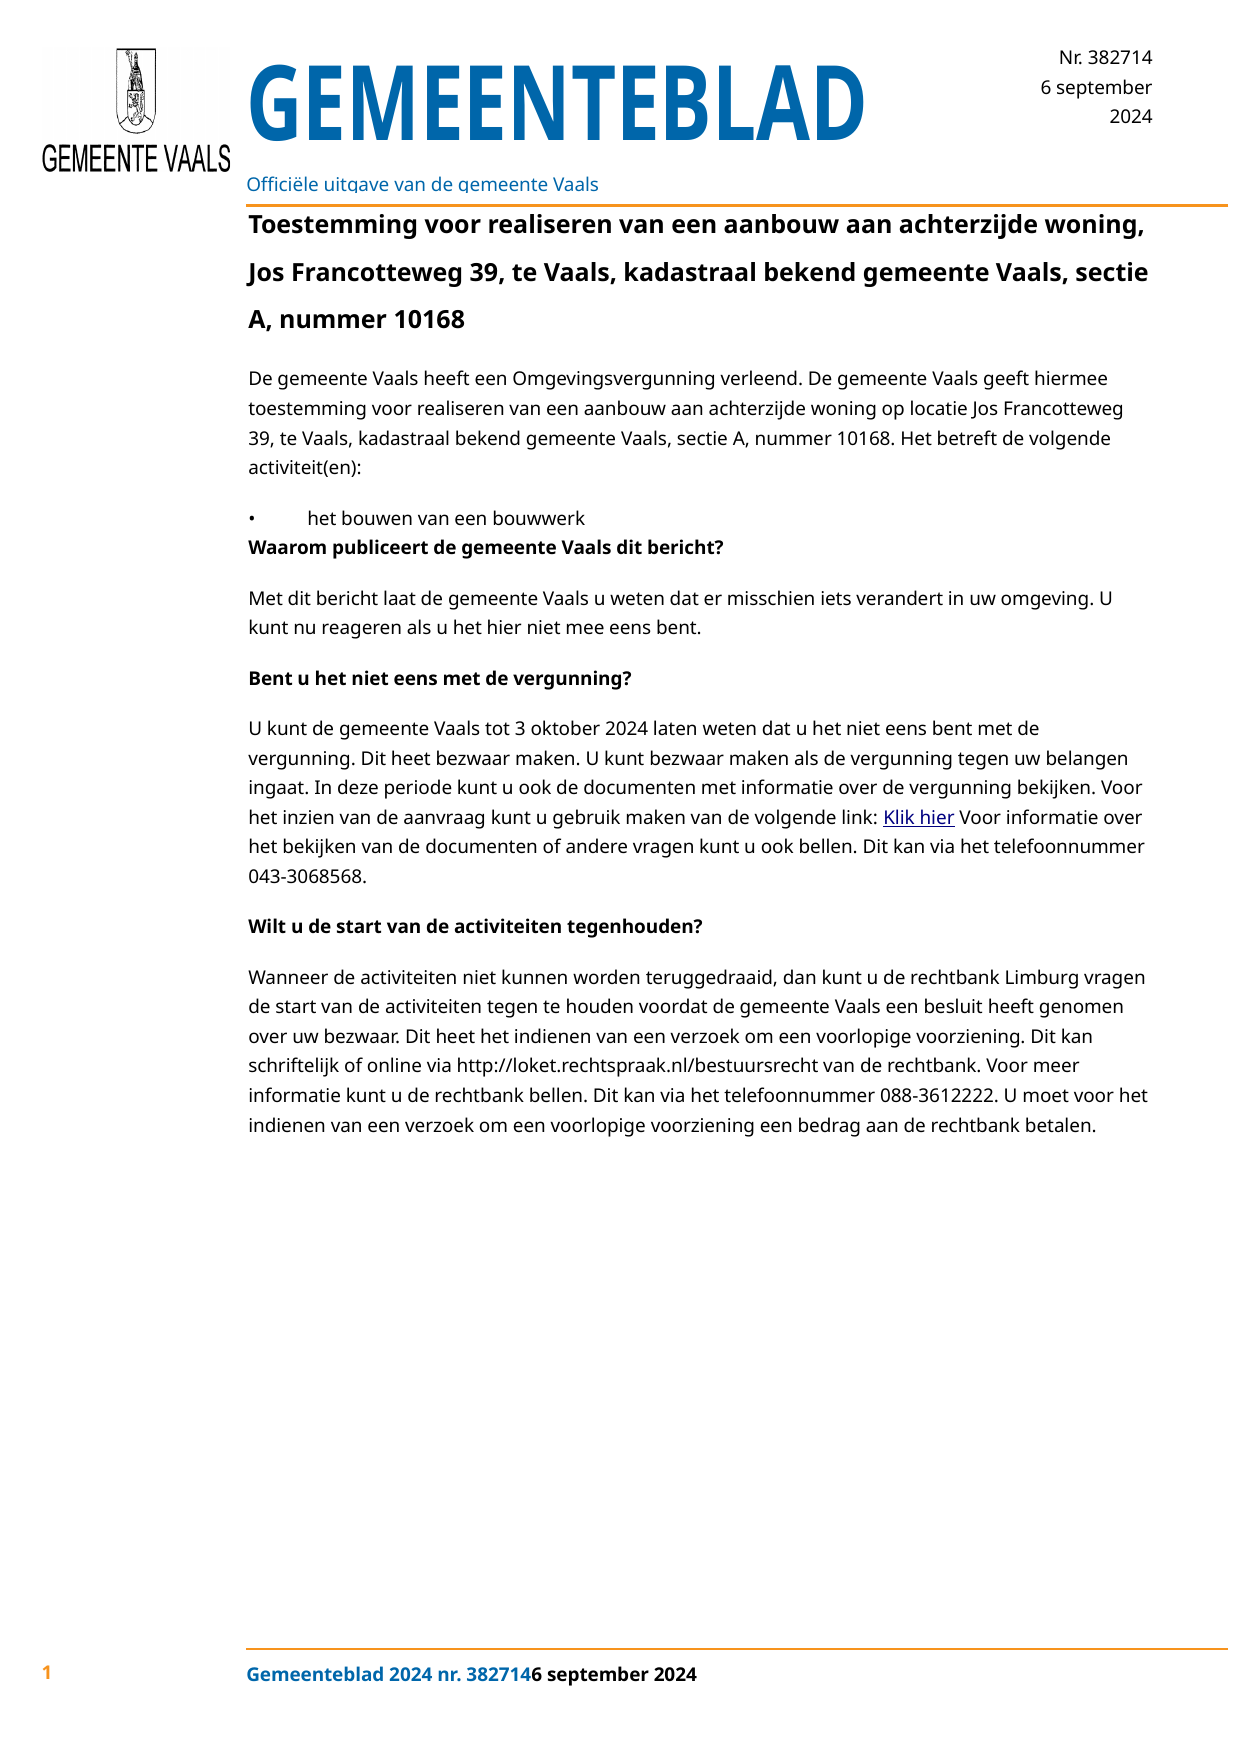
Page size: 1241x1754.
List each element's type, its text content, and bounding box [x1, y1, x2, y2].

text Met dit bericht laat de gemeente Vaals u weten dat er misschien iets verandert in uw omgeving. U kunt nu reageren als u het hier niet mee eens bent. [248, 585, 1152, 640]
text Wanneer de activiteiten niet kunnen worden teruggedraaid, dan kunt u de rechtbank Limburg vragen de start van de activiteiten tegen te houden voordat de gemeente Vaals een besluit heeft genomen over uw bezwaar. Dit heet het indienen van een verzoek om een voorlopige voorziening. Dit kan schriftelijk of online via http://loket.rechtspraak.nl/bestuursrecht van de rechtbank. Voor meer informatie kunt u de rechtbank bellen. Dit kan via het telefoonnummer 088-3612222. U moet voor het indienen van een verzoek om een voorlopige voorziening een bedrag aan de rechtbank betalen. [248, 964, 1152, 1137]
list het bouwen van een bouwwerk [248, 505, 1152, 530]
text De gemeente Vaals heeft een Omgevingsvergunning verleend. De gemeente Vaals geeft hiermee toestemming voor realiseren van een aanbouw aan achterzijde woning op locatie Jos Francotteweg 39, te Vaals, kadastraal bekend gemeente Vaals, sectie A, nummer 10168. Het betreft de volgende activiteit(en): [248, 366, 1152, 480]
text Toestemming voor realiseren van een aanbouw aan achterzijde woning, Jos Francotteweg 39, te Vaals, kadastraal bekend gemeente Vaals, sectie A, nummer 10168 [248, 207, 1152, 336]
text U kunt de gemeente Vaals tot 3 oktober 2024 laten weten dat u het niet eens bent met de vergunning. Dit heet bezwaar maken. U kunt bezwaar maken als de vergunning tegen uw belangen ingaat. In deze periode kunt u ook de documenten met informatie over de vergunning bekijken. Voor het inzien van de aanvraag kunt u gebruik maken van de volgende link: Klik hier Voor informatie over het bekijken van de documenten of andere vragen kunt u ook bellen. Dit kan via het telefoonnummer 043-3068568. [248, 715, 1152, 889]
text Waarom publiceert de gemeente Vaals dit bericht? [248, 534, 1152, 560]
picture [41, 47, 231, 172]
text Bent u het niet eens met de vergunning? [248, 665, 1152, 690]
text Wilt u de start van de activiteiten tegenhouden? [248, 913, 1152, 939]
